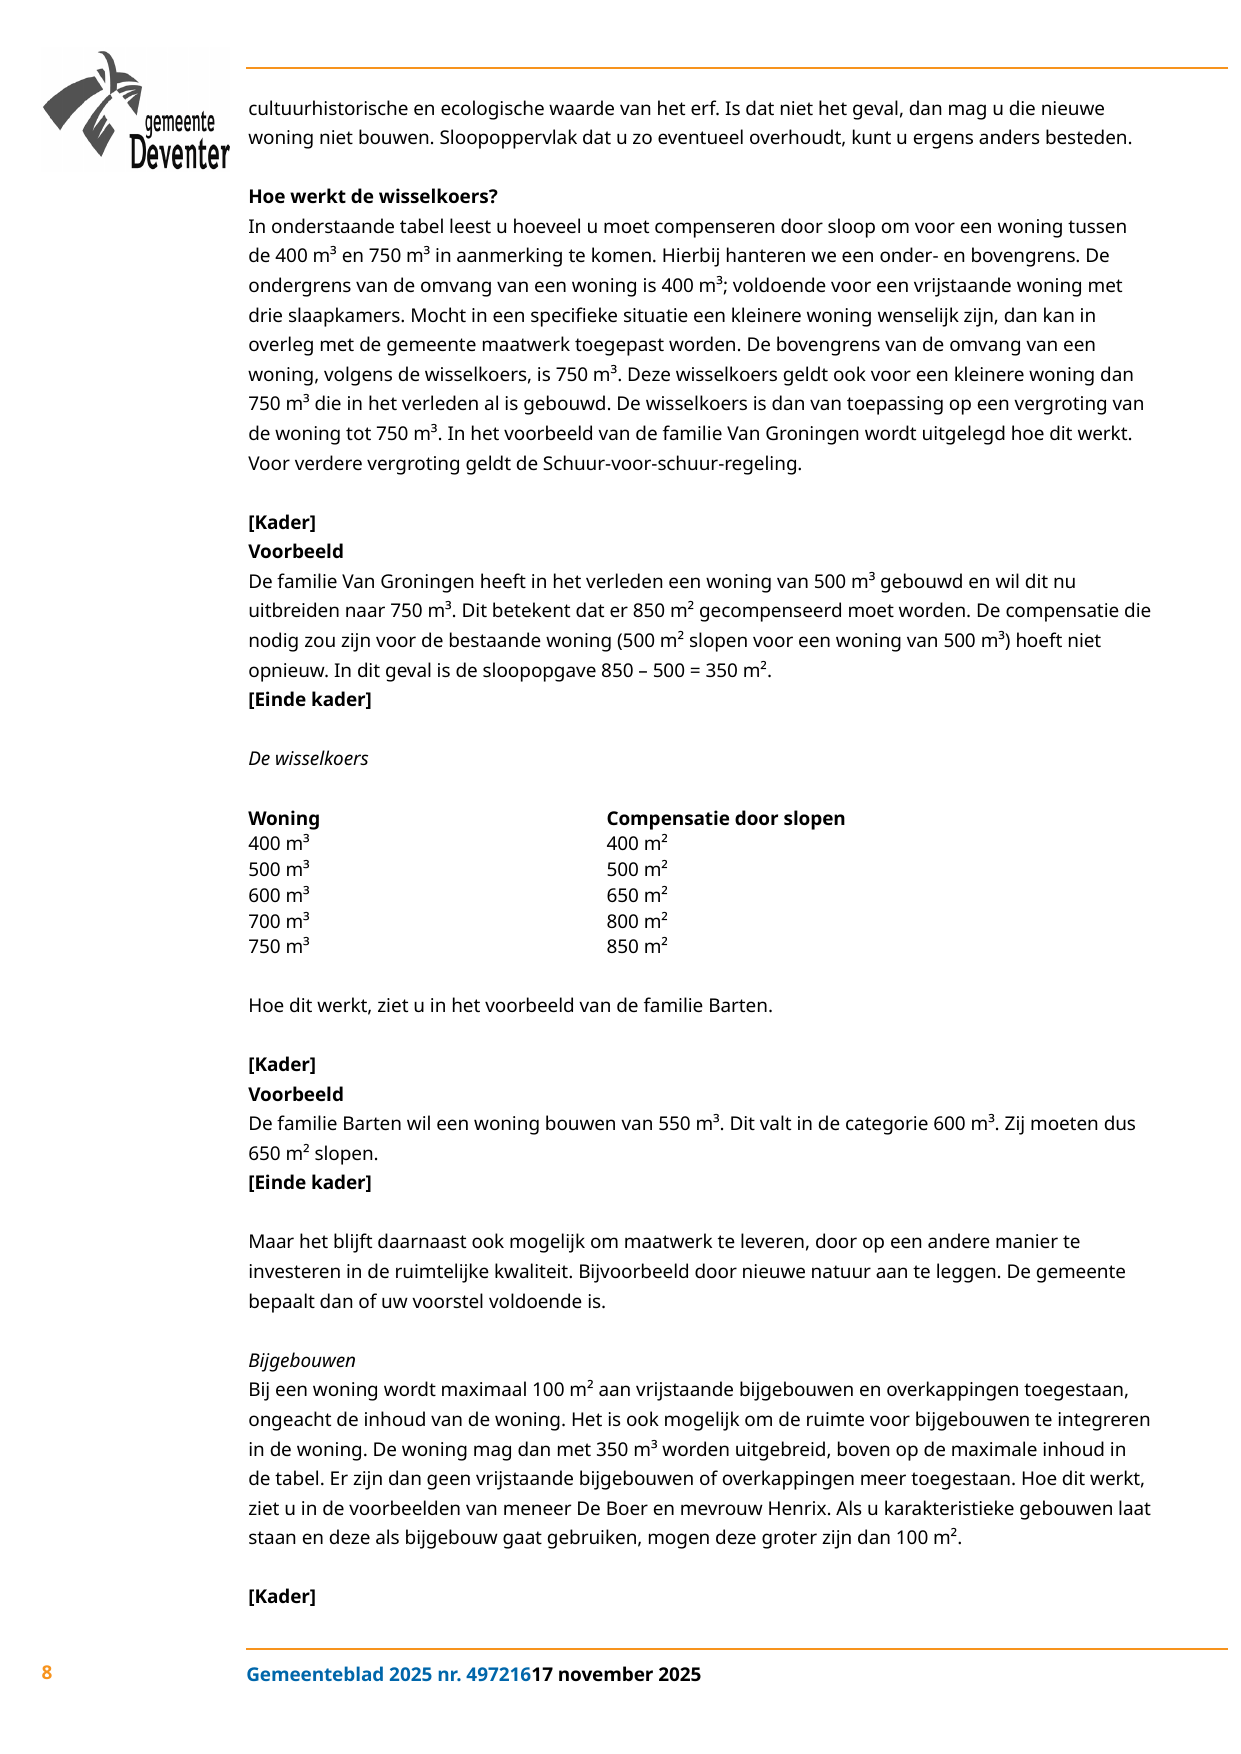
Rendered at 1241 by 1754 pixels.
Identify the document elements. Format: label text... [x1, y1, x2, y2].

table_cell 500 m³ [248, 856, 606, 882]
text Hoe dit werkt, ziet u in het voorbeeld van de familie Barten. [248, 992, 1152, 1018]
table_cell 400 m³ [248, 831, 606, 856]
text Bij een woning wordt maximaal 100 m² aan vrijstaande bijgebouwen en overkappingen toegestaan, ongeacht de inhoud van de woning. Het is ook mogelijk om de ruimte voor bijgebouwen te integreren in de woning. De woning mag dan met 350 m³ worden uitgebreid, boven op de maximale inhoud in de tabel. Er zijn dan geen vrijstaande bijgebouwen of overkappingen meer toegestaan. Hoe dit werkt, ziet u in de voorbeelden van meneer De Boer en mevrouw Henrix. Als u karakteristieke gebouwen laat staan en deze als bijgebouw gaat gebruiken, mogen deze groter zijn dan 100 m². [248, 1377, 1152, 1550]
text [Einde kader] [248, 686, 1152, 712]
text [Kader] [248, 1051, 1152, 1077]
table_cell 600 m³ [248, 882, 606, 908]
text Voorbeeld [248, 1081, 1152, 1107]
text cultuurhistorische en ecologische waarde van het erf. Is dat niet het geval, dan mag u die nieuwe woning niet bouwen. Sloopoppervlak dat u zo eventueel overhoudt, kunt u ergens anders besteden. [248, 95, 1152, 150]
table_cell 650 m² [606, 882, 1152, 908]
table_cell 500 m² [606, 856, 1152, 882]
text De familie Van Groningen heeft in het verleden een woning van 500 m³ gebouwd en wil dit nu uitbreiden naar 750 m³. Dit betekent dat er 850 m² gecompenseerd moet worden. De compensatie die nodig zou zijn voor de bestaande woning (500 m² slopen voor een woning van 500 m³) hoeft niet opnieuw. In dit geval is de sloopopgave 850 – 500 = 350 m². [248, 568, 1152, 683]
table_cell 800 m² [606, 908, 1152, 933]
text Bijgebouwen [248, 1347, 1152, 1373]
table_cell 400 m² [606, 831, 1152, 856]
text [Einde kader] [248, 1169, 1152, 1195]
text Hoe werkt de wisselkoers? [248, 183, 1152, 209]
table_header Compensatie door slopen [606, 805, 1152, 831]
text De wisselkoers [248, 746, 1152, 771]
text In onderstaande tabel leest u hoeveel u moet compenseren door sloop om voor een woning tussen de 400 m³ en 750 m³ in aanmerking te komen. Hierbij hanteren we een onder- en bovengrens. De ondergrens van de omvang van een woning is 400 m³; voldoende voor een vrijstaande woning met drie slaapkamers. Mocht in een specifieke situatie een kleinere woning wenselijk zijn, dan kan in overleg met de gemeente maatwerk toegepast worden. De bovengrens van de omvang van een woning, volgens de wisselkoers, is 750 m³. Deze wisselkoers geldt ook voor een kleinere woning dan 750 m³ die in het verleden al is gebouwd. De wisselkoers is dan van toepassing op een vergroting van de woning tot 750 m³. In het voorbeeld van de familie Van Groningen wordt uitgelegd hoe dit werkt. Voor verdere vergroting geldt de Schuur-voor-schuur-regeling. [248, 213, 1152, 476]
picture [41, 47, 231, 172]
text [Kader] [248, 1584, 1152, 1609]
table_cell 750 m³ [248, 934, 606, 959]
text Maar het blijft daarnaast ook mogelijk om maatwerk te leveren, door op een andere manier te investeren in de ruimtelijke kwaliteit. Bijvoorbeeld door nieuwe natuur aan te leggen. De gemeente bepaalt dan of uw voorstel voldoende is. [248, 1229, 1152, 1314]
text Voorbeeld [248, 538, 1152, 564]
table_header Woning [248, 805, 606, 831]
text [Kader] [248, 509, 1152, 535]
text De familie Barten wil een woning bouwen van 550 m³. Dit valt in de categorie 600 m³. Zij moeten dus 650 m² slopen. [248, 1110, 1152, 1166]
table_cell 700 m³ [248, 908, 606, 933]
table_cell 850 m² [606, 934, 1152, 959]
